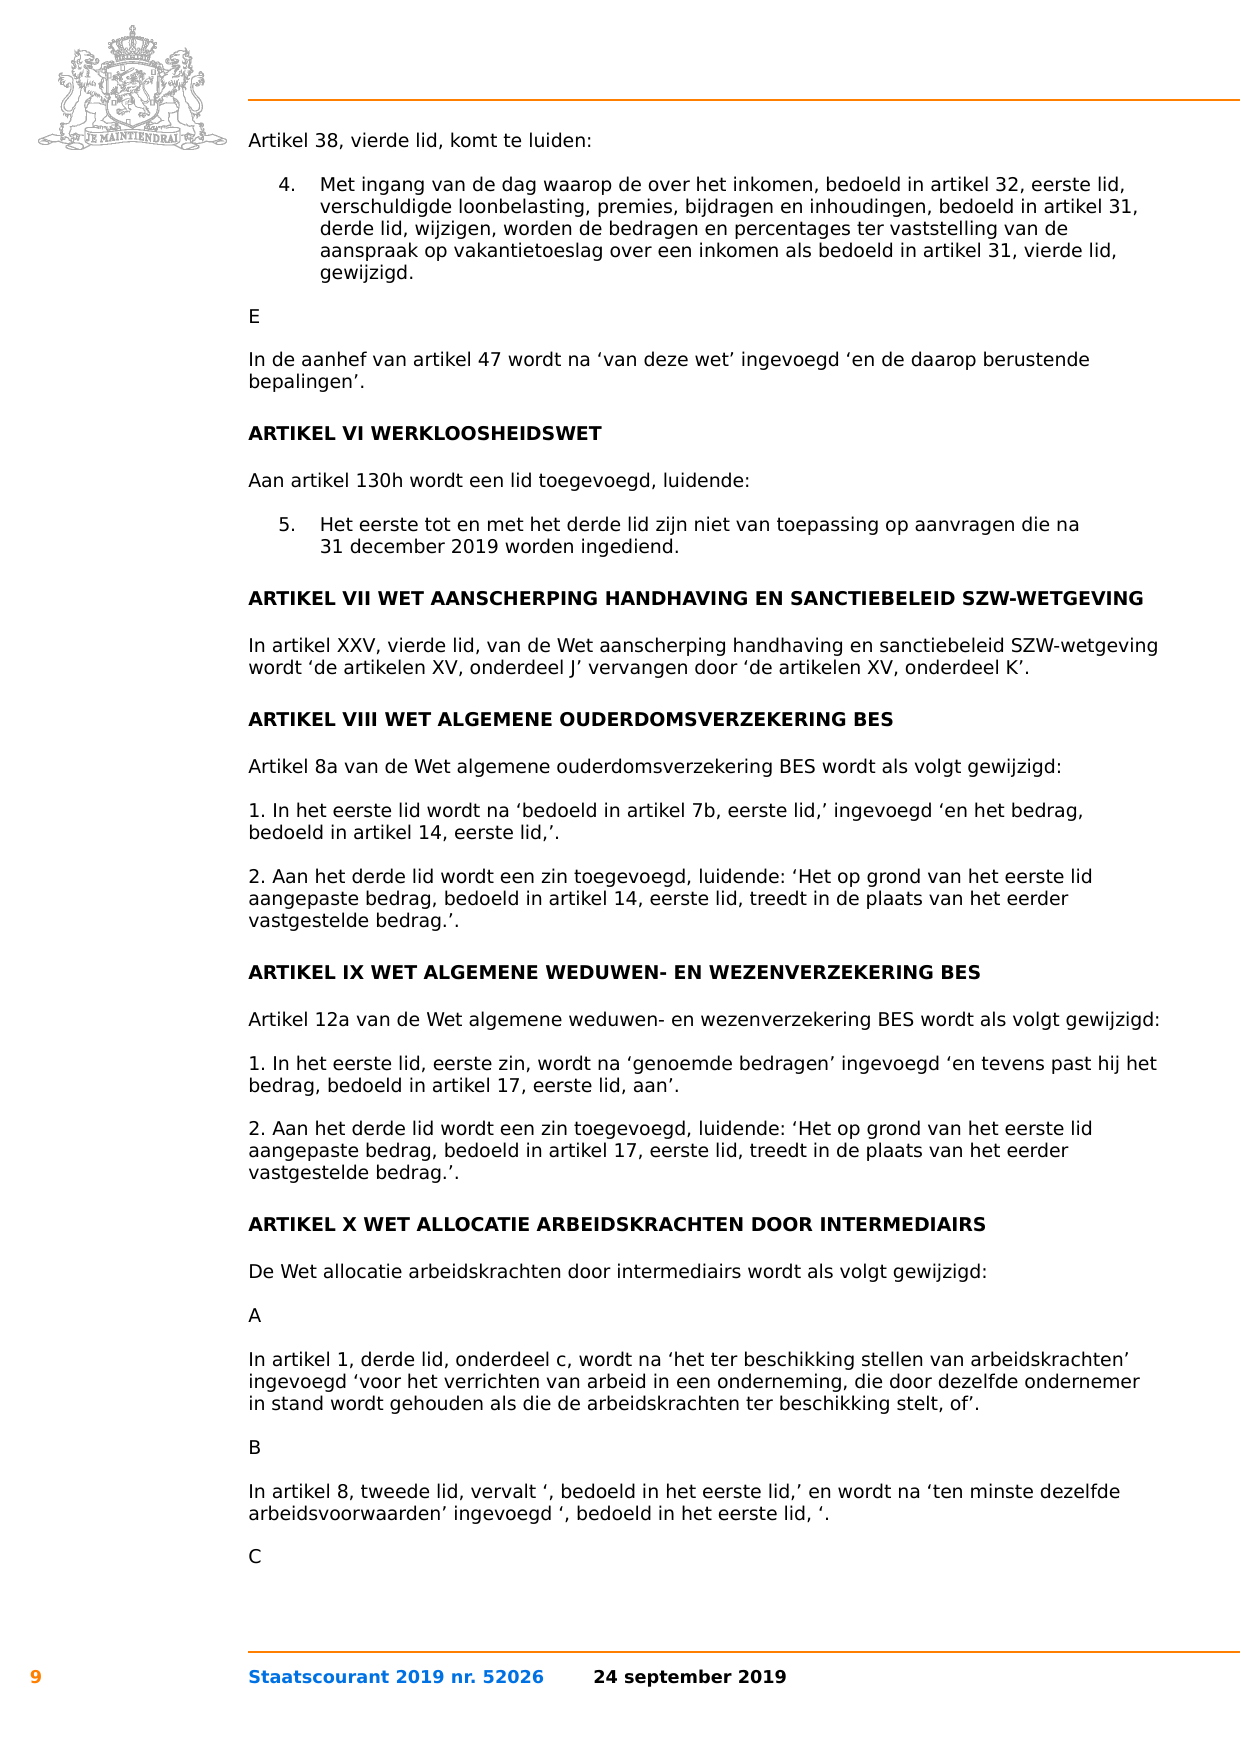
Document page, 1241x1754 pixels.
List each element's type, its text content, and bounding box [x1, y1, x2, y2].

picture [38, 25, 227, 150]
text E [248, 306, 1163, 327]
subtitle ARTIKEL IX WET ALGEMENE WEDUWEN- EN WEZENVERZEKERING BES [248, 962, 1163, 984]
text B [248, 1437, 1163, 1459]
text De Wet allocatie arbeidskrachten door intermediairs wordt als volgt gewijzigd: [248, 1261, 1163, 1283]
text Artikel 12a van de Wet algemene weduwen- en wezenverzekering BES wordt als volgt gewijzigd: [248, 1009, 1163, 1031]
text A [248, 1305, 1163, 1327]
text 4. Met ingang van de dag waarop de over het inkomen, bedoeld in artikel 32, eerste lid, verschuldigde loonbelasting, premies, bijdragen en inhoudingen, bedoeld in artikel 31, derde lid, wijzigen, worden de bedragen en percentages ter vaststelling van de aanspraak op vakantietoeslag over een inkomen als bedoeld in artikel 31, vierde lid, gewijzigd. [278, 174, 1163, 284]
text In de aanhef van artikel 47 wordt na ‘van deze wet’ ingevoegd ‘en de daarop berustende bepalingen’. [248, 349, 1163, 393]
text C [248, 1546, 1163, 1568]
subtitle ARTIKEL VII WET AANSCHERPING HANDHAVING EN SANCTIEBELEID SZW-WETGEVING [248, 588, 1163, 610]
text In artikel 1, derde lid, onderdeel c, wordt na ‘het ter beschikking stellen van arbeidskrachten’ ingevoegd ‘voor het verrichten van arbeid in een onderneming, die door dezelfde ondernemer in stand wordt gehouden als die de arbeidskrachten ter beschikking stelt, of’. [248, 1349, 1163, 1415]
text 2. Aan het derde lid wordt een zin toegevoegd, luidende: ‘Het op grond van het eerste lid aangepaste bedrag, bedoeld in artikel 14, eerste lid, treedt in de plaats van het eerder vastgestelde bedrag.’. [248, 866, 1163, 932]
text 1. In het eerste lid, eerste zin, wordt na ‘genoemde bedragen’ ingevoegd ‘en tevens past hij het bedrag, bedoeld in artikel 17, eerste lid, aan’. [248, 1052, 1163, 1096]
text 5. Het eerste tot en met het derde lid zijn niet van toepassing op aanvragen die na 31 december 2019 worden ingediend. [278, 514, 1163, 558]
text In artikel XXV, vierde lid, van de Wet aanscherping handhaving en sanctiebeleid SZW-wetgeving wordt ‘de artikelen XV, onderdeel J’ vervangen door ‘de artikelen XV, onderdeel K’. [248, 635, 1163, 679]
subtitle ARTIKEL VIII WET ALGEMENE OUDERDOMSVERZEKERING BES [248, 709, 1163, 731]
text 2. Aan het derde lid wordt een zin toegevoegd, luidende: ‘Het op grond van het eerste lid aangepaste bedrag, bedoeld in artikel 17, eerste lid, treedt in de plaats van het eerder vastgestelde bedrag.’. [248, 1118, 1163, 1184]
subtitle ARTIKEL VI WERKLOOSHEIDSWET [248, 423, 1163, 445]
text Aan artikel 130h wordt een lid toegevoegd, luidende: [248, 470, 1163, 492]
text 1. In het eerste lid wordt na ‘bedoeld in artikel 7b, eerste lid,’ ingevoegd ‘en het bedrag, bedoeld in artikel 14, eerste lid,’. [248, 800, 1163, 844]
text Artikel 8a van de Wet algemene ouderdomsverzekering BES wordt als volgt gewijzigd: [248, 756, 1163, 778]
subtitle ARTIKEL X WET ALLOCATIE ARBEIDSKRACHTEN DOOR INTERMEDIAIRS [248, 1214, 1163, 1236]
text Artikel 38, vierde lid, komt te luiden: [248, 130, 1163, 152]
text In artikel 8, tweede lid, vervalt ‘, bedoeld in het eerste lid,’ en wordt na ‘ten minste dezelfde arbeidsvoorwaarden’ ingevoegd ‘, bedoeld in het eerste lid, ‘. [248, 1481, 1163, 1524]
